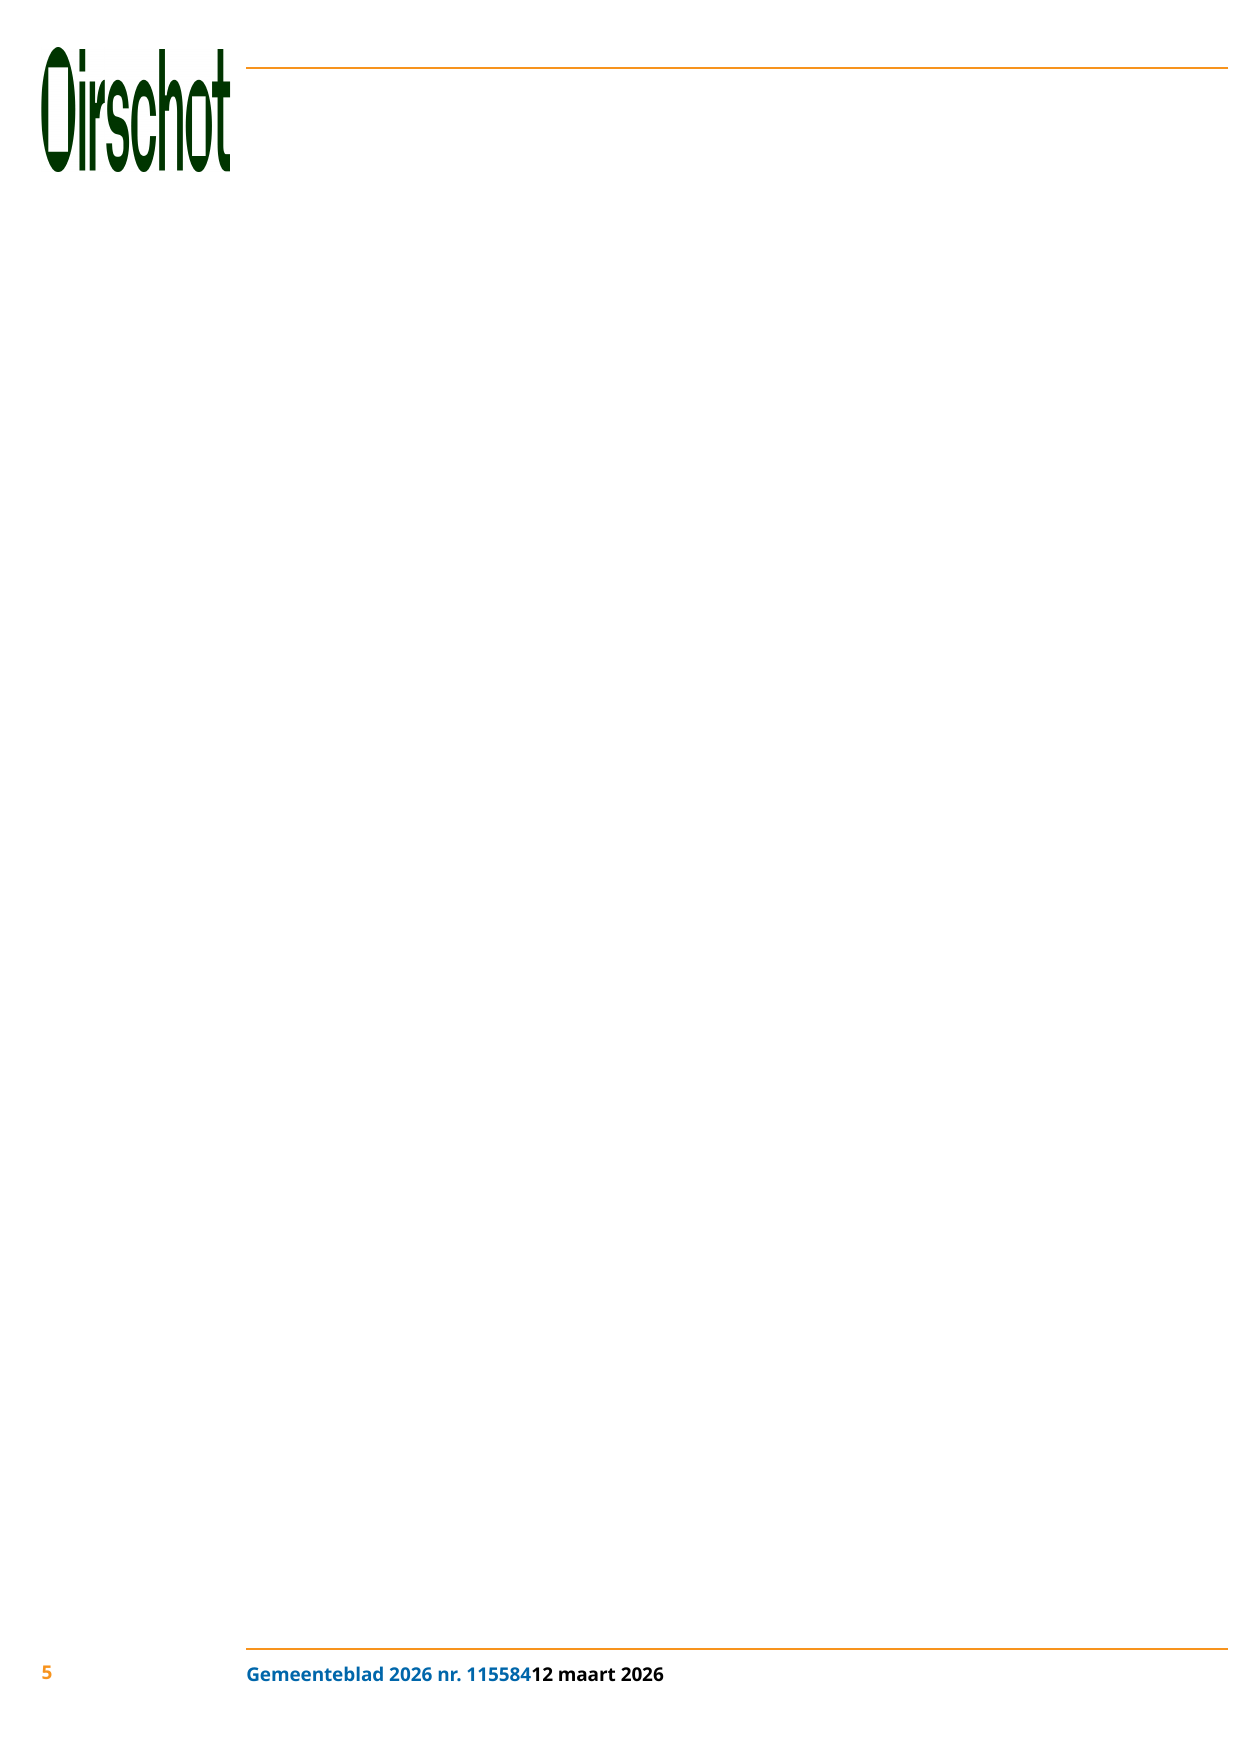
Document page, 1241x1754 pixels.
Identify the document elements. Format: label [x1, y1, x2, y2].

picture [41, 47, 231, 172]
